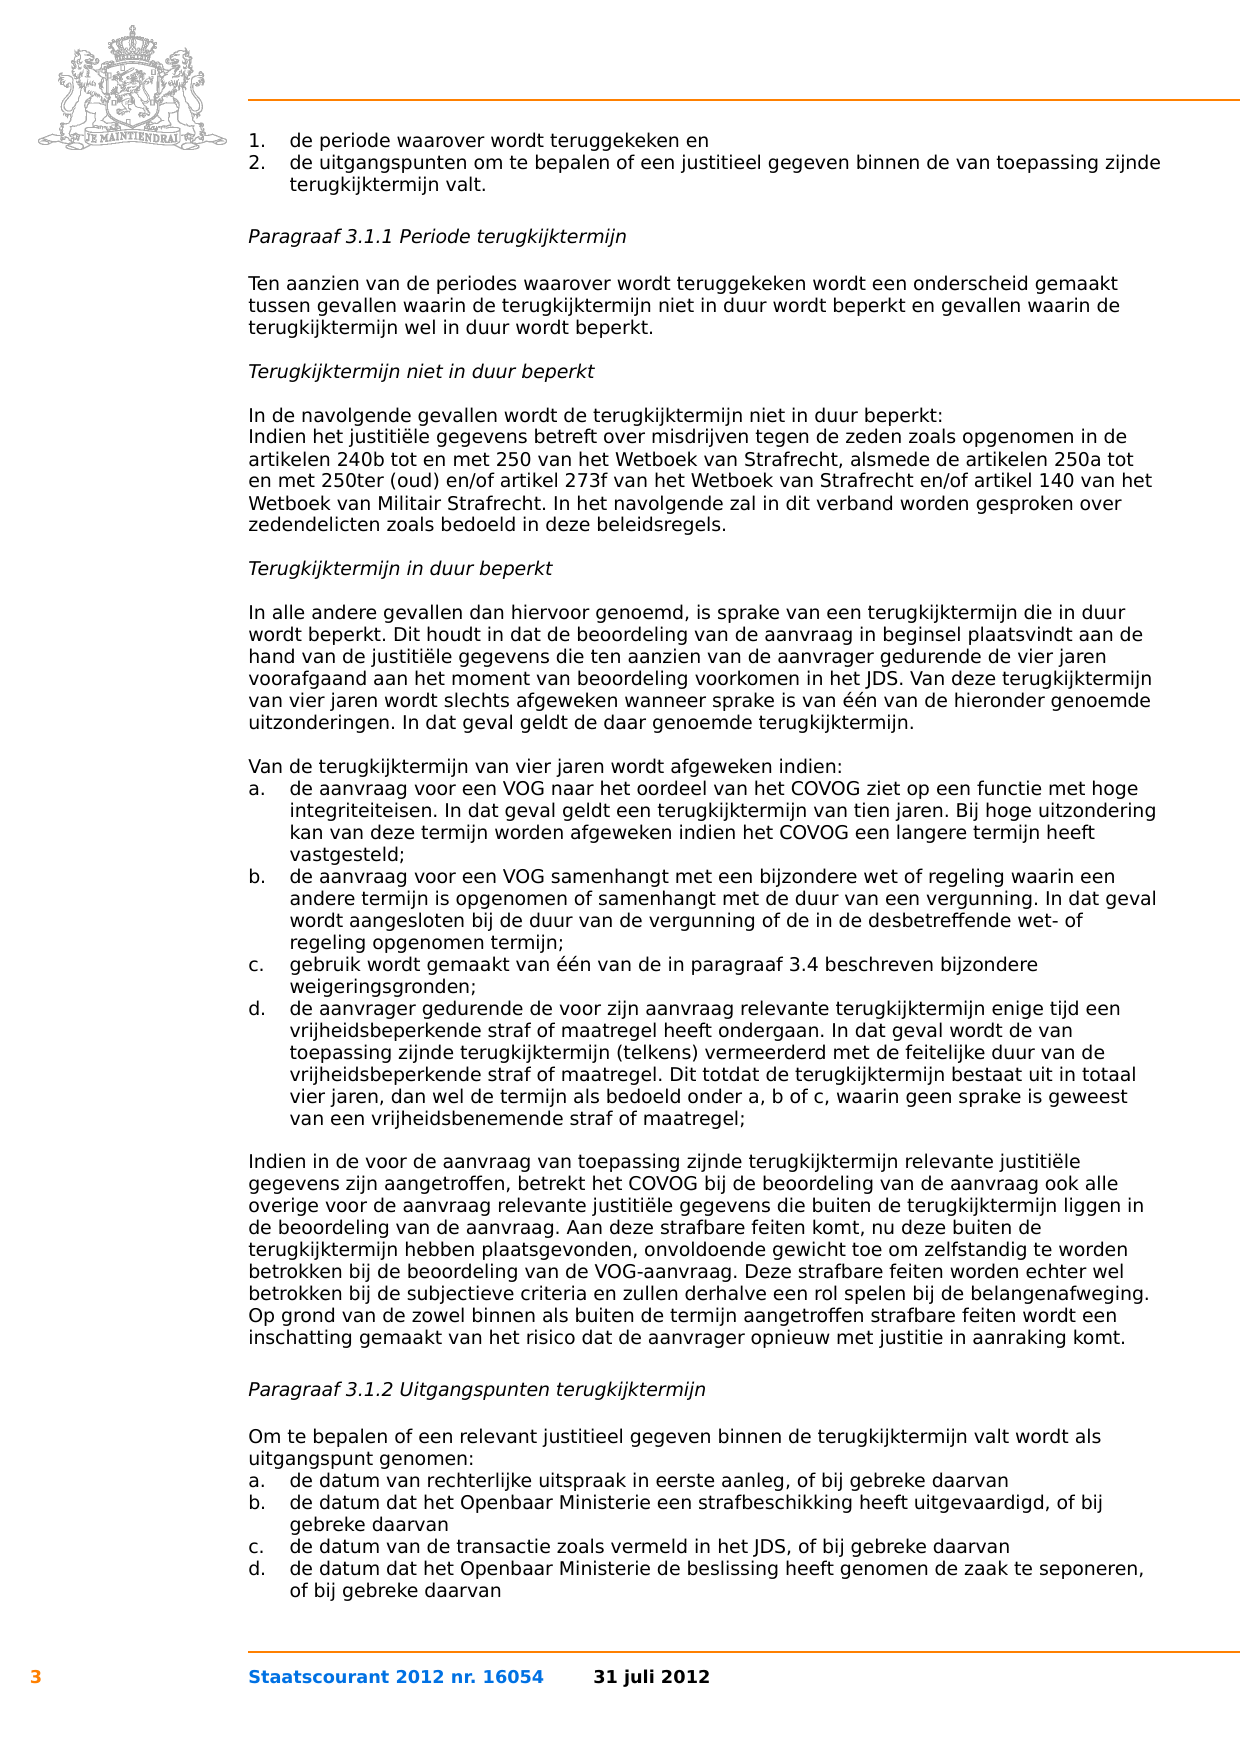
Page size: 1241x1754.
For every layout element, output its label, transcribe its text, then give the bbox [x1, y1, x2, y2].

text In alle andere gevallen dan hiervoor genoemd, is sprake van een terugkijktermijn die in duur wordt beperkt. Dit houdt in dat de beoordeling van de aanvraag in beginsel plaatsvindt aan de hand van de justitiële gegevens die ten aanzien van de aanvrager gedurende de vier jaren voorafgaand aan het moment van beoordeling voorkomen in het JDS. Van deze terugkijktermijn van vier jaren wordt slechts afgeweken wanneer sprake is van één van de hieronder genoemde uitzonderingen. In dat geval geldt de daar genoemde terugkijktermijn. [248, 602, 1163, 734]
text Indien in de voor de aanvraag van toepassing zijnde terugkijktermijn relevante justitiële gegevens zijn aangetroffen, betrekt het COVOG bij de beoordeling van de aanvraag ook alle overige voor de aanvraag relevante justitiële gegevens die buiten de terugkijktermijn liggen in de beoordeling van de aanvraag. Aan deze strafbare feiten komt, nu deze buiten de terugkijktermijn hebben plaatsgevonden, onvoldoende gewicht toe om zelfstandig te worden betrokken bij de beoordeling van de VOG-aanvraag. Deze strafbare feiten worden echter wel betrokken bij de subjectieve criteria en zullen derhalve een rol spelen bij de belangenafweging. Op grond van de zowel binnen als buiten de termijn aangetroffen strafbare feiten wordt een inschatting gemaakt van het risico dat de aanvrager opnieuw met justitie in aanraking komt. [248, 1151, 1163, 1349]
text Ten aanzien van de periodes waarover wordt teruggekeken wordt een onderscheid gemaakt tussen gevallen waarin de terugkijktermijn niet in duur wordt beperkt en gevallen waarin de terugkijktermijn wel in duur wordt beperkt. [248, 273, 1163, 339]
text Om te bepalen of een relevant justitieel gegeven binnen de terugkijktermijn valt wordt als uitgangspunt genomen: [248, 1426, 1163, 1470]
subtitle Paragraaf 3.1.1 Periode terugkijktermijn [248, 226, 1163, 248]
subtitle Terugkijktermijn in duur beperkt [248, 558, 1163, 580]
text b. de datum dat het Openbaar Ministerie een strafbeschikking heeft uitgevaardigd, of bij gebreke daarvan [248, 1492, 1163, 1536]
text 2. de uitgangspunten om te bepalen of een justitieel gegeven binnen de van toepassing zijnde terugkijktermijn valt. [248, 152, 1163, 196]
text d. de aanvrager gedurende de voor zijn aanvraag relevante terugkijktermijn enige tijd een vrijheidsbeperkende straf of maatregel heeft ondergaan. In dat geval wordt de van toepassing zijnde terugkijktermijn (telkens) vermeerderd met de feitelijke duur van de vrijheidsbeperkende straf of maatregel. Dit totdat de terugkijktermijn bestaat uit in totaal vier jaren, dan wel de termijn als bedoeld onder a, b of c, waarin geen sprake is geweest van een vrijheidsbenemende straf of maatregel; [248, 998, 1163, 1129]
subtitle Terugkijktermijn niet in duur beperkt [248, 361, 1163, 383]
text c. gebruik wordt gemaakt van één van de in paragraaf 3.4 beschreven bijzondere weigeringsgronden; [248, 954, 1163, 998]
text d. de datum dat het Openbaar Ministerie de beslissing heeft genomen de zaak te seponeren, of bij gebreke daarvan [248, 1558, 1163, 1602]
text c. de datum van de transactie zoals vermeld in het JDS, of bij gebreke daarvan [248, 1536, 1163, 1558]
text b. de aanvraag voor een VOG samenhangt met een bijzondere wet of regeling waarin een andere termijn is opgenomen of samenhangt met de duur van een vergunning. In dat geval wordt aangesloten bij de duur van de vergunning of de in de desbetreffende wet- of regeling opgenomen termijn; [248, 866, 1163, 954]
text Van de terugkijktermijn van vier jaren wordt afgeweken indien: [248, 756, 1163, 778]
text 1. de periode waarover wordt teruggekeken en [248, 130, 1163, 152]
text Indien het justitiële gegevens betreft over misdrijven tegen de zeden zoals opgenomen in de artikelen 240b tot en met 250 van het Wetboek van Strafrecht, alsmede de artikelen 250a tot en met 250ter (oud) en/of artikel 273f van het Wetboek van Strafrecht en/of artikel 140 van het Wetboek van Militair Strafrecht. In het navolgende zal in dit verband worden gesproken over zedendelicten zoals bedoeld in deze beleidsregels. [248, 426, 1163, 536]
text a. de datum van rechterlijke uitspraak in eerste aanleg, of bij gebreke daarvan [248, 1470, 1163, 1492]
text a. de aanvraag voor een VOG naar het oordeel van het COVOG ziet op een functie met hoge integriteiteisen. In dat geval geldt een terugkijktermijn van tien jaren. Bij hoge uitzondering kan van deze termijn worden afgeweken indien het COVOG een langere termijn heeft vastgesteld; [248, 778, 1163, 866]
subtitle Paragraaf 3.1.2 Uitgangspunten terugkijktermijn [248, 1379, 1163, 1401]
text In de navolgende gevallen wordt de terugkijktermijn niet in duur beperkt: [248, 404, 1163, 426]
picture [38, 25, 227, 150]
